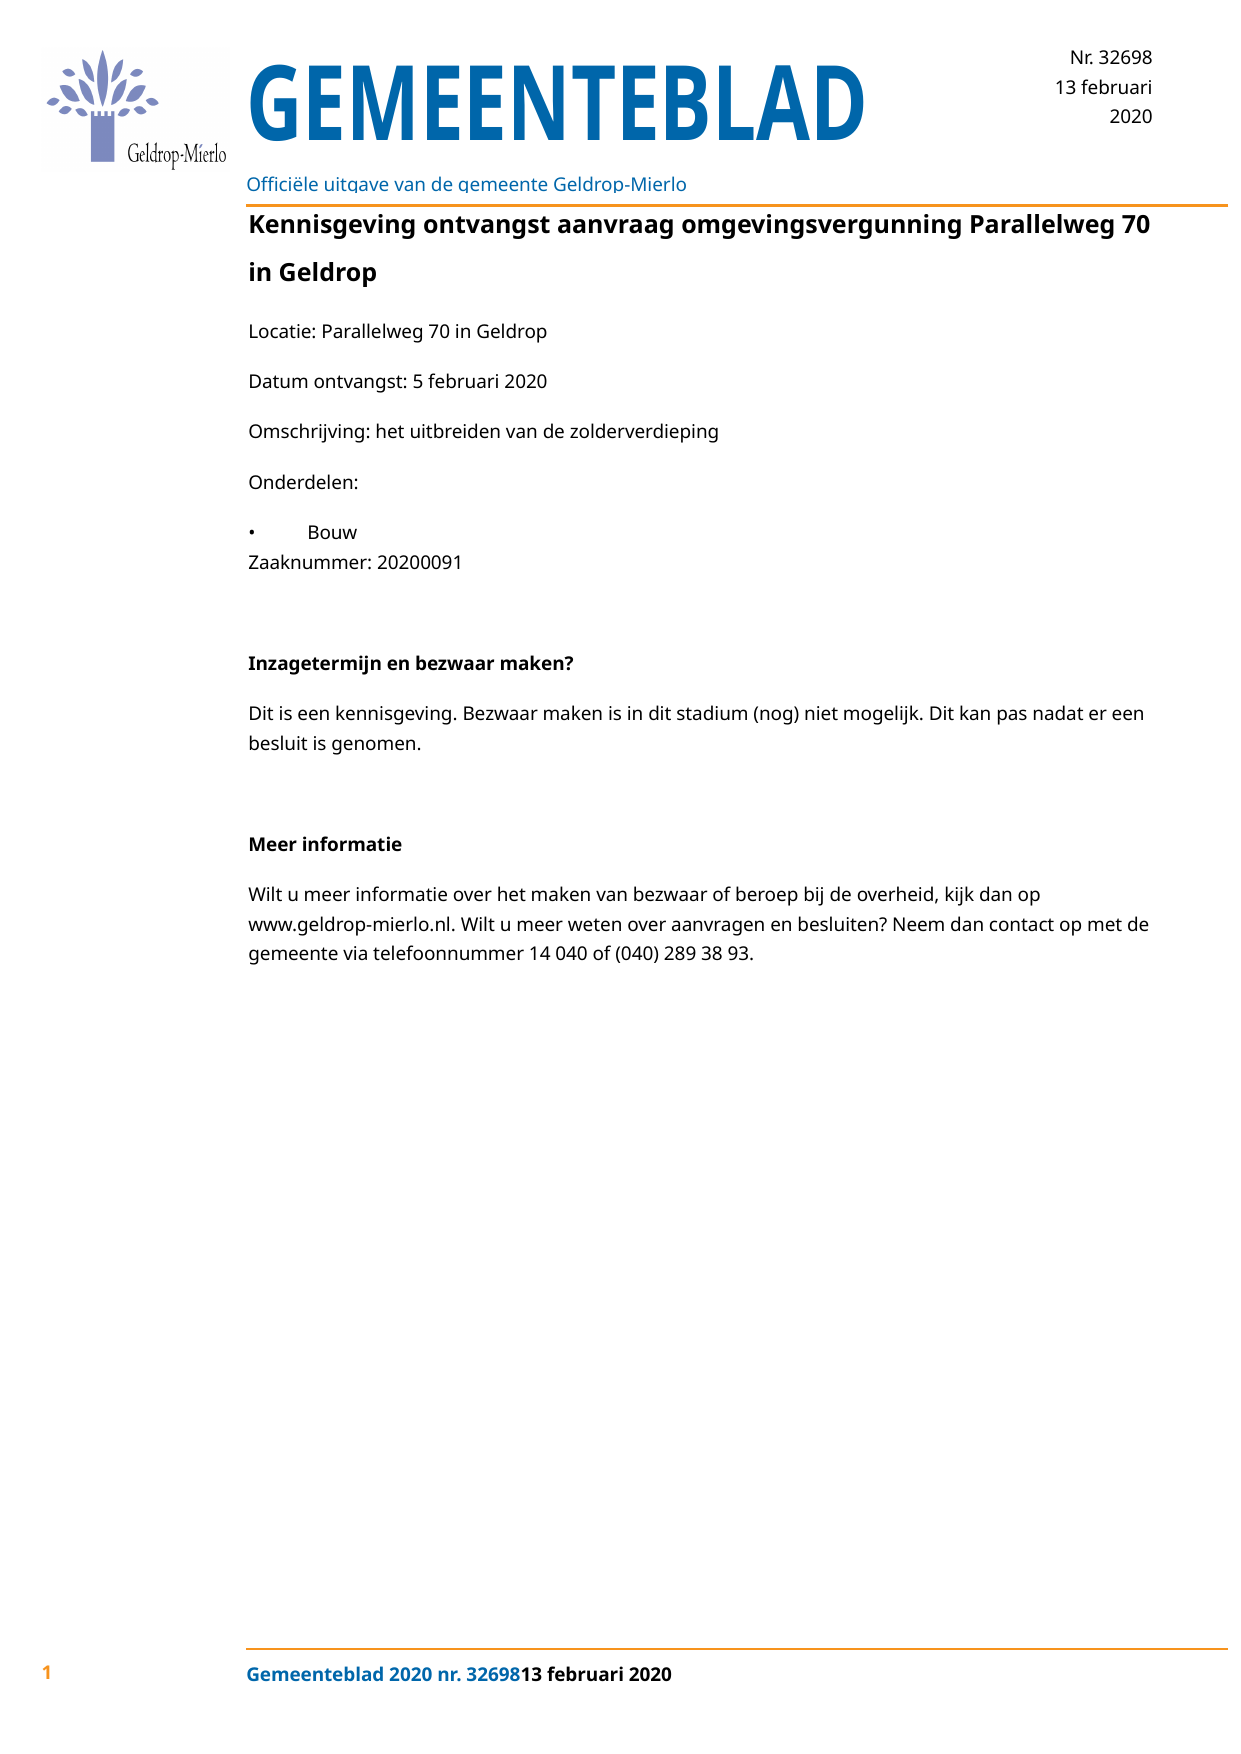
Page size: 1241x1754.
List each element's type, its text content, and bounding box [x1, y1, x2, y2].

text Inzagetermijn en bezwaar maken? [248, 650, 1152, 676]
text Datum ontvangst: 5 februari 2020 [248, 368, 1152, 394]
text Omschrijving: het uitbreiden van de zolderverdieping [248, 419, 1152, 444]
text Onderdelen: [248, 469, 1152, 495]
list Bouw [248, 519, 1152, 545]
text Dit is een kennisgeving. Bezwaar maken is in dit stadium (nog) niet mogelijk. Dit kan pas nadat er een besluit is genomen. [248, 700, 1152, 756]
text Meer informatie [248, 831, 1152, 857]
picture [41, 47, 231, 172]
text Locatie: Parallelweg 70 in Geldrop [248, 318, 1152, 344]
text Kennisgeving ontvangst aanvraag omgevingsvergunning Parallelweg 70 in Geldrop [248, 207, 1152, 288]
text Zaaknummer: 20200091 [248, 549, 1152, 575]
text Wilt u meer informatie over het maken van bezwaar of beroep bij de overheid, kijk dan op www.geldrop-mierlo.nl. Wilt u meer weten over aanvragen en besluiten? Neem dan contact op met de gemeente via telefoonnummer 14 040 of (040) 289 38 93. [248, 881, 1152, 966]
